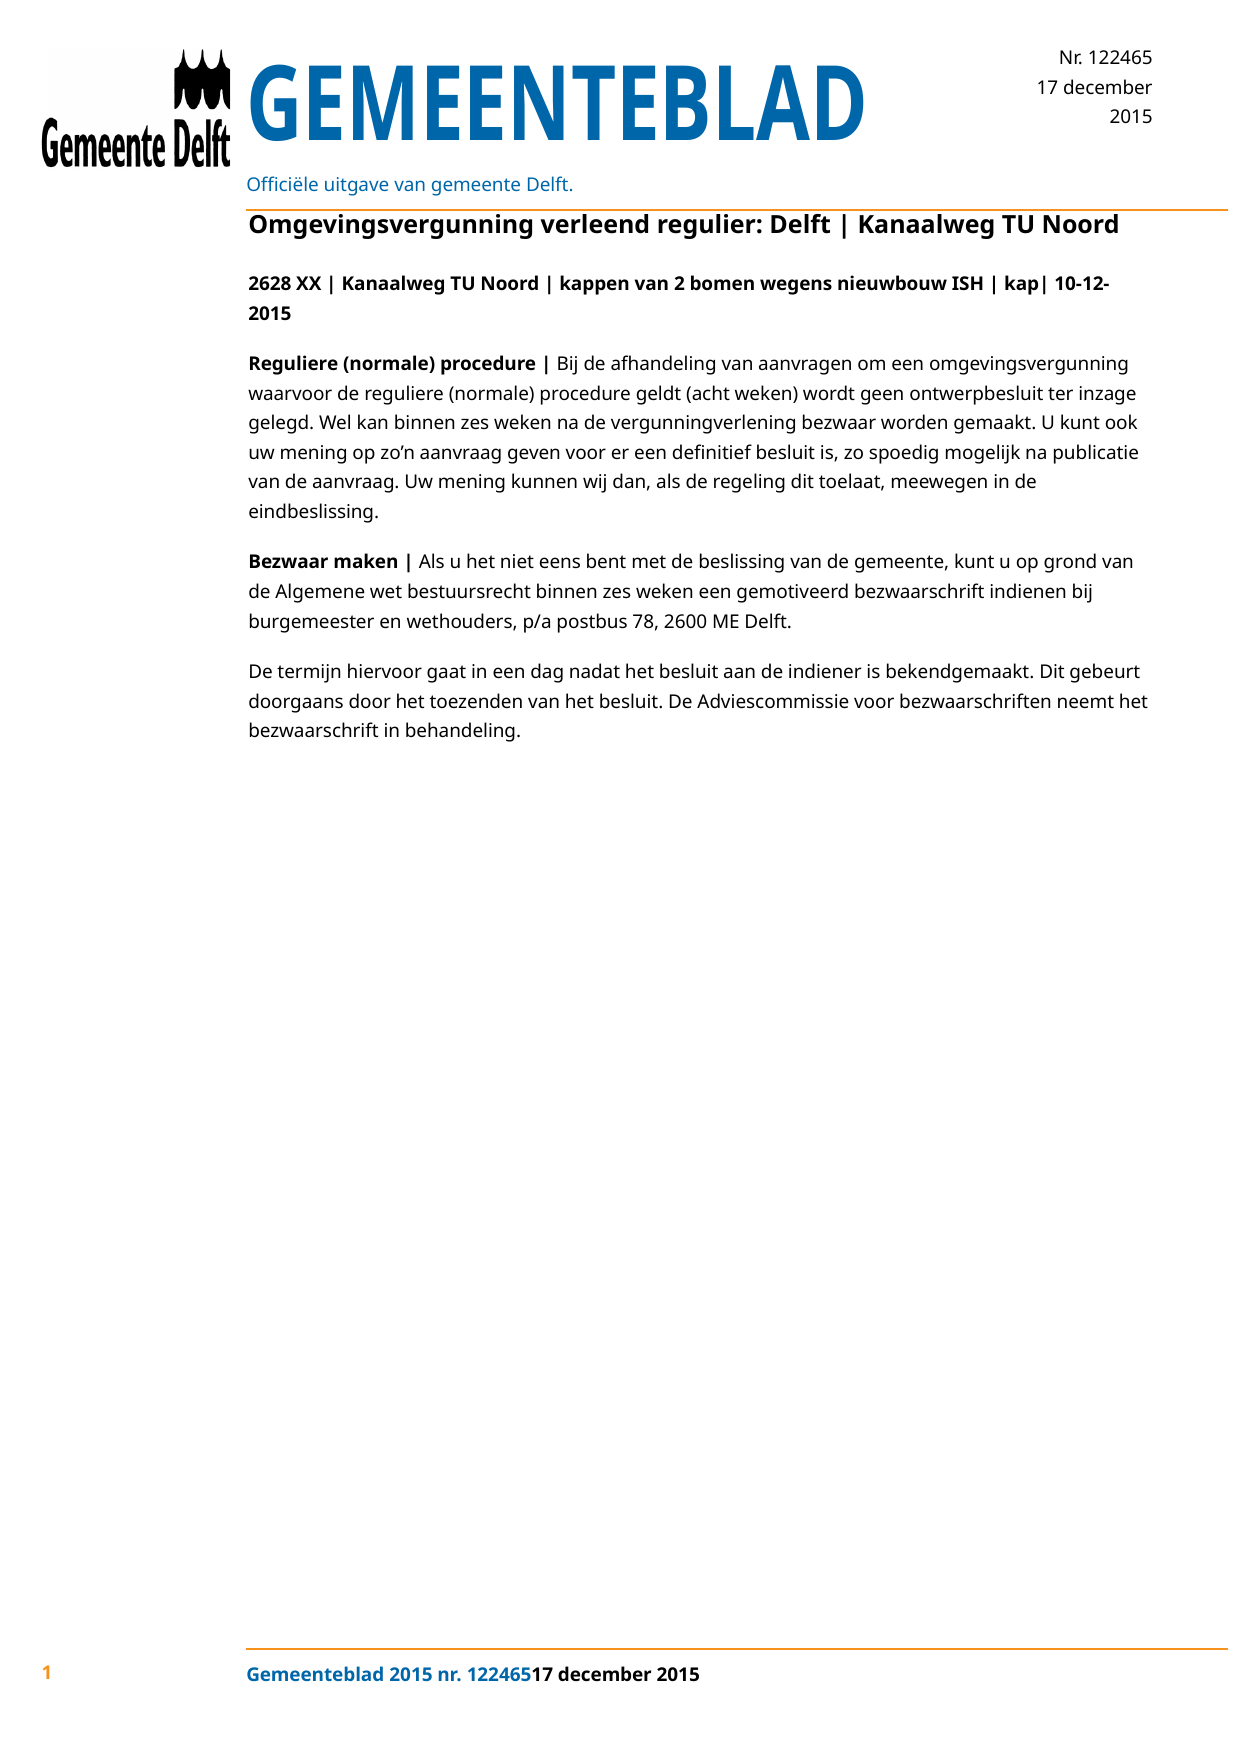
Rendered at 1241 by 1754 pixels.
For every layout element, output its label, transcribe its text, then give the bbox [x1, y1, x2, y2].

text Omgevingsvergunning verleend regulier: Delft | Kanaalweg TU Noord [248, 211, 1152, 241]
picture [41, 47, 231, 172]
text 2628 XX | Kanaalweg TU Noord | kappen van 2 bomen wegens nieuwbouw ISH | kap| 10-12-2015 [248, 270, 1152, 326]
text Reguliere (normale) procedure | Bij de afhandeling van aanvragen om een omgevingsvergunning waarvoor de reguliere (normale) procedure geldt (acht weken) wordt geen ontwerpbesluit ter inzage gelegd. Wel kan binnen zes weken na de vergunningverlening bezwaar worden gemaakt. U kunt ook uw mening op zo’n aanvraag geven voor er een definitief besluit is, zo spoedig mogelijk na publicatie van de aanvraag. Uw mening kunnen wij dan, als de regeling dit toelaat, meewegen in de eindbeslissing. [248, 350, 1152, 524]
text De termijn hiervoor gaat in een dag nadat het besluit aan de indiener is bekendgemaakt. Dit gebeurt doorgaans door het toezenden van het besluit. De Adviescommissie voor bezwaarschriften neemt het bezwaarschrift in behandeling. [248, 658, 1152, 743]
text Bezwaar maken | Als u het niet eens bent met de beslissing van de gemeente, kunt u op grond van de Algemene wet bestuursrecht binnen zes weken een gemotiveerd bezwaarschrift indienen bij burgemeester en wethouders, p/a postbus 78, 2600 ME Delft. [248, 549, 1152, 633]
